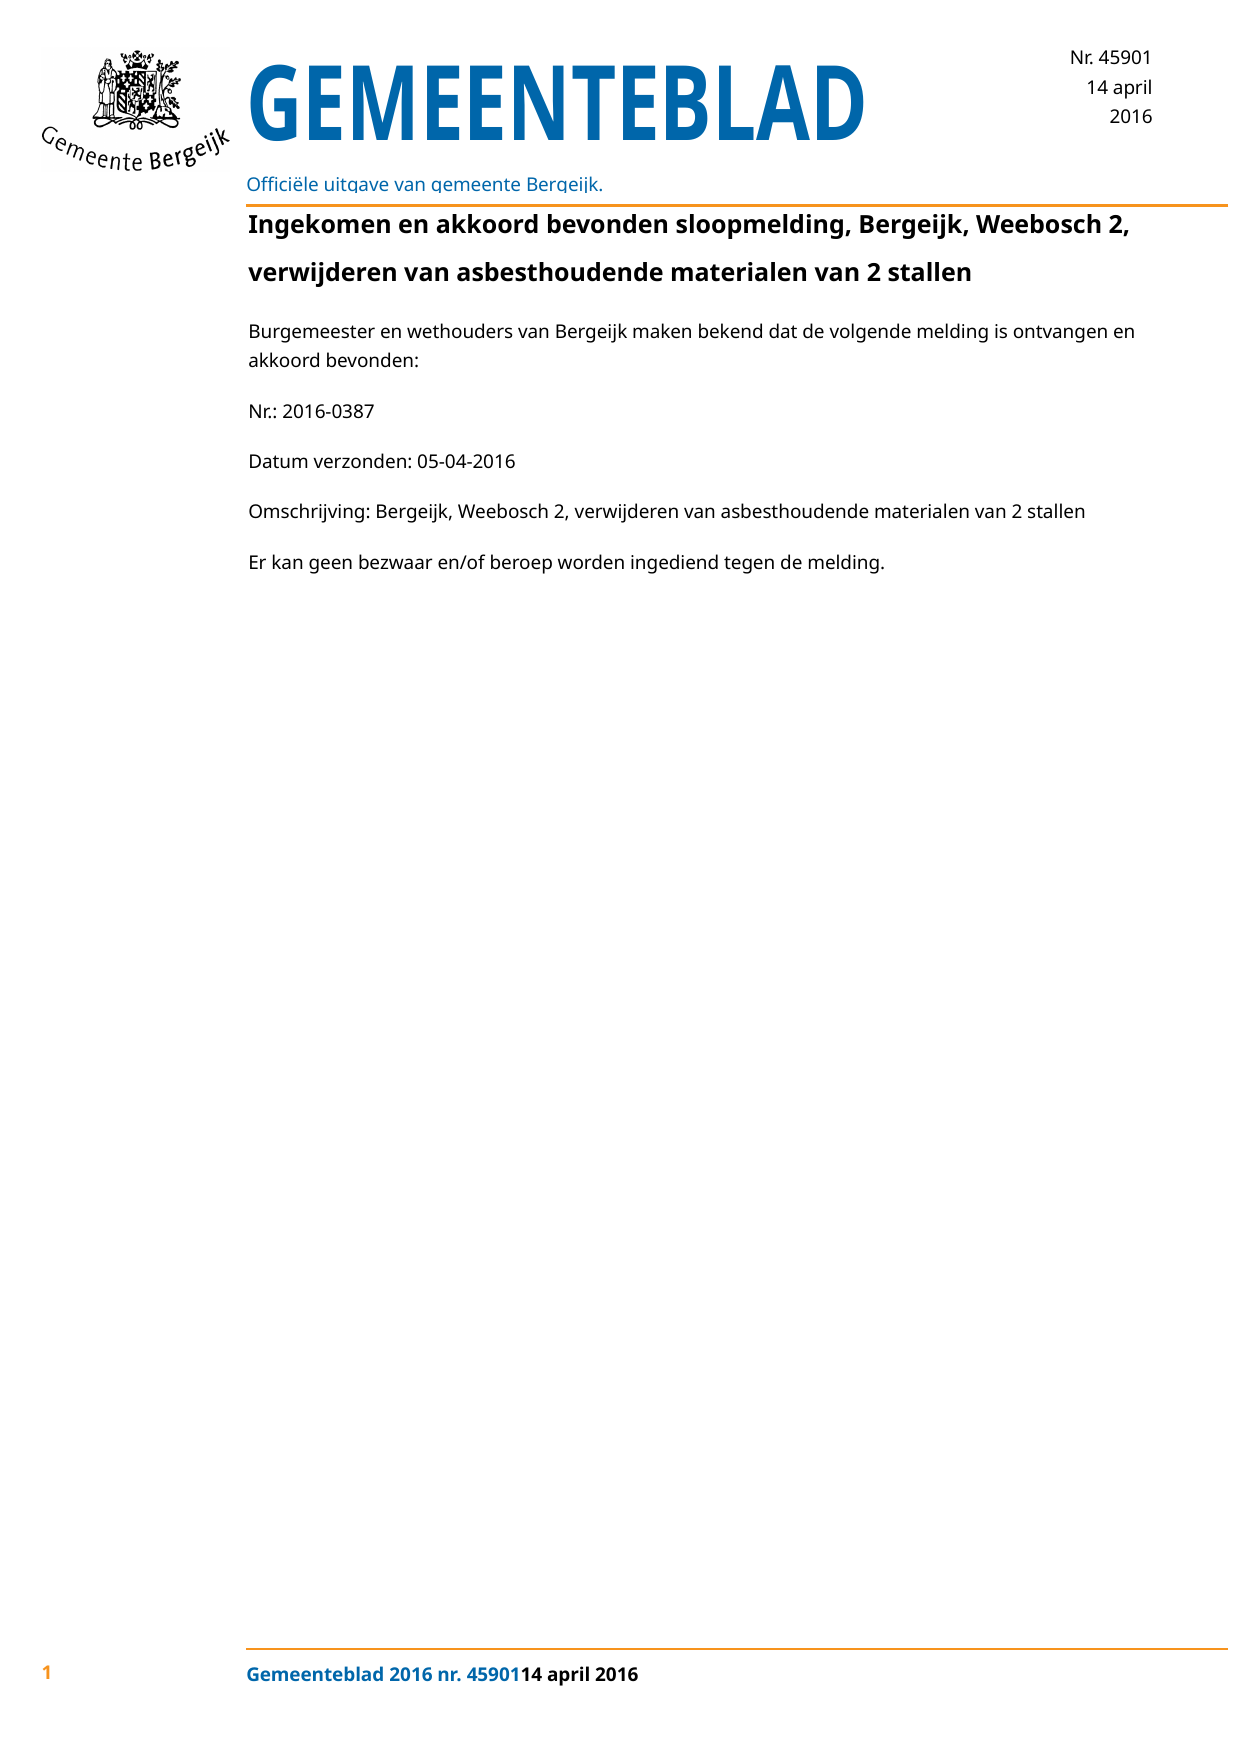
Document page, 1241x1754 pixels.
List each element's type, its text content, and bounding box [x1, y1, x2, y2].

text Nr.: 2016-0387 [248, 398, 1152, 424]
text Ingekomen en akkoord bevonden sloopmelding, Bergeijk, Weebosch 2, verwijderen van asbesthoudende materialen van 2 stallen [248, 207, 1152, 288]
picture [41, 47, 231, 172]
text Er kan geen bezwaar en/of beroep worden ingediend tegen de melding. [248, 549, 1152, 575]
text Datum verzonden: 05-04-2016 [248, 448, 1152, 474]
text Omschrijving: Bergeijk, Weebosch 2, verwijderen van asbesthoudende materialen van 2 stallen [248, 499, 1152, 524]
text Burgemeester en wethouders van Bergeijk maken bekend dat de volgende melding is ontvangen en akkoord bevonden: [248, 318, 1152, 373]
